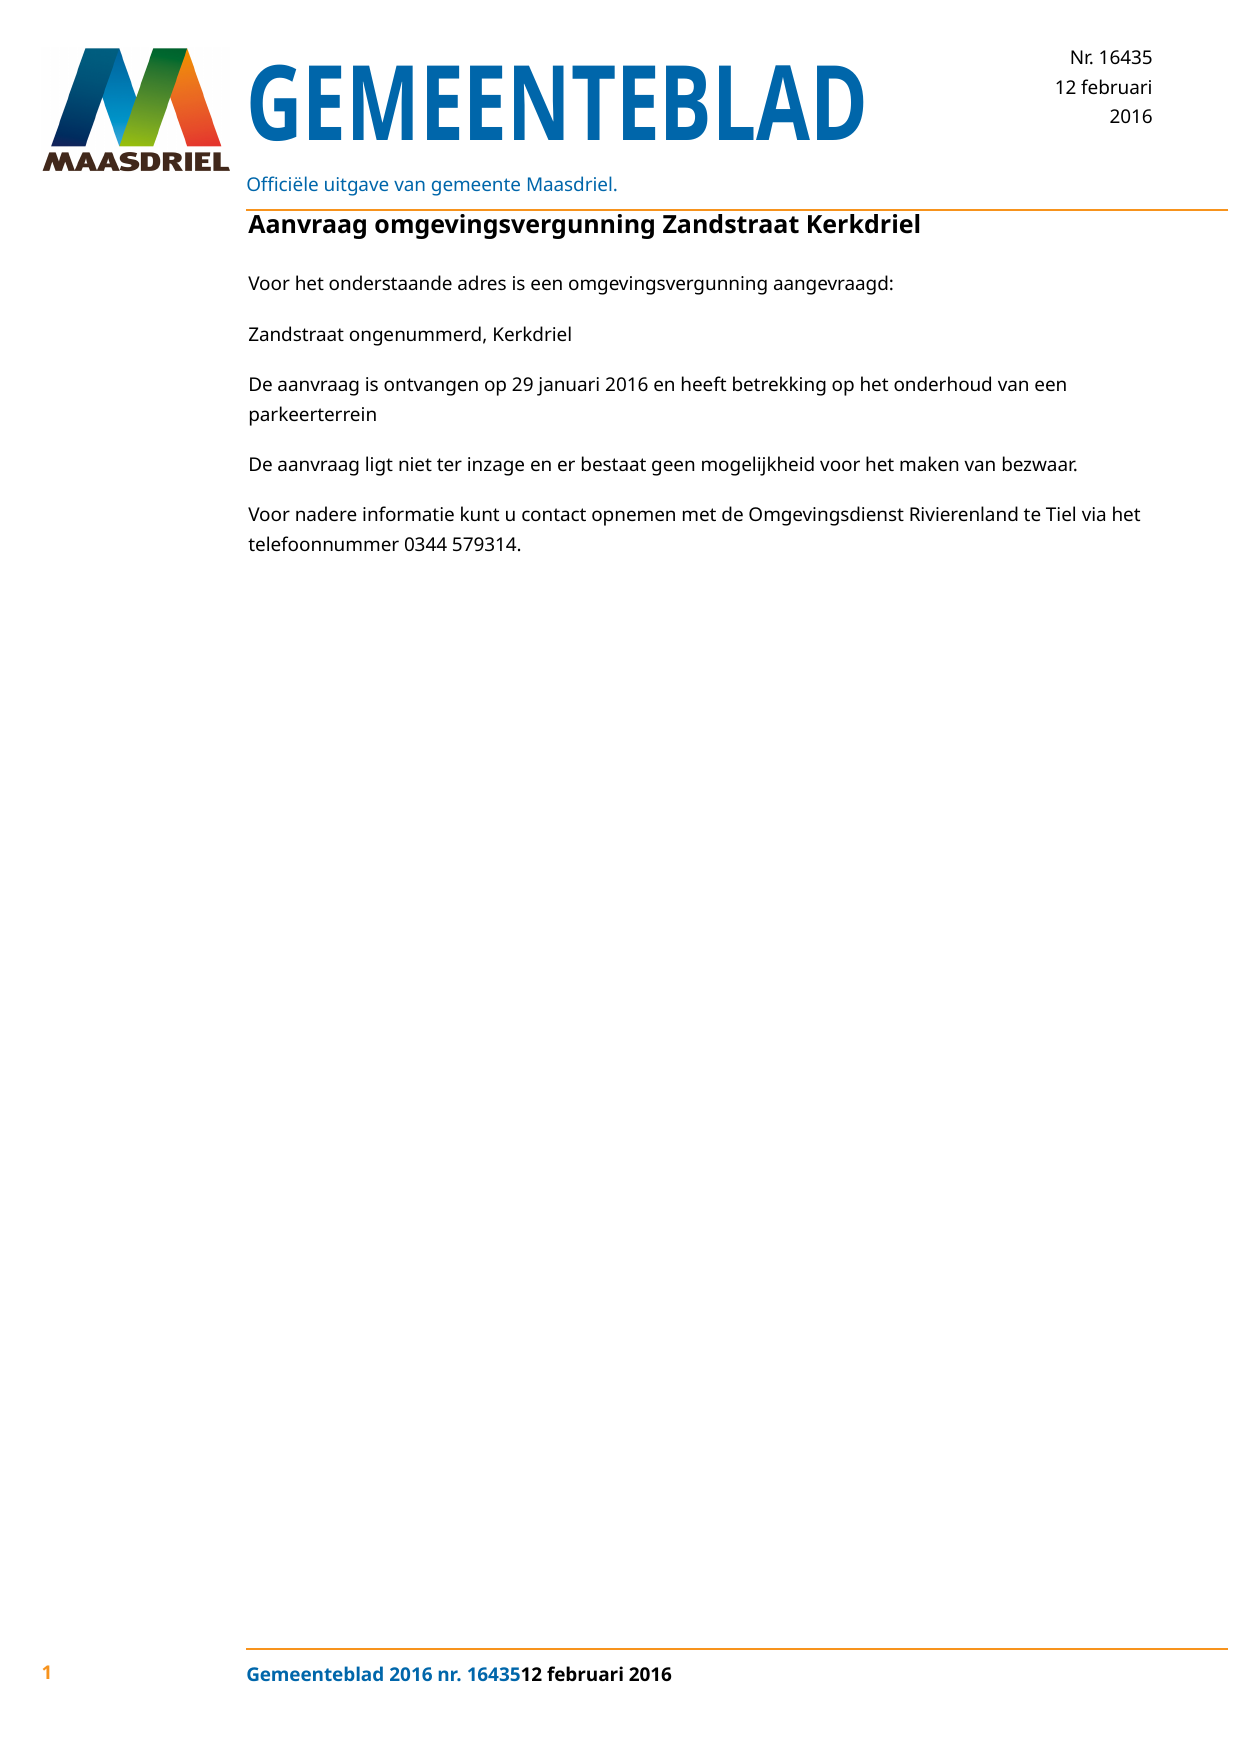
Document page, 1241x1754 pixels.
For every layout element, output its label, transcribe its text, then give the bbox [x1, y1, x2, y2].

text De aanvraag ligt niet ter inzage en er bestaat geen mogelijkheid voor het maken van bezwaar. [248, 451, 1152, 477]
text Zandstraat ongenummerd, Kerkdriel [248, 321, 1152, 346]
text Voor nadere informatie kunt u contact opnemen met de Omgevingsdienst Rivierenland te Tiel via het telefoonnummer 0344 579314. [248, 502, 1152, 557]
text Voor het onderstaande adres is een omgevingsvergunning aangevraagd: [248, 270, 1152, 296]
text Aanvraag omgevingsvergunning Zandstraat Kerkdriel [248, 211, 1152, 241]
text De aanvraag is ontvangen op 29 januari 2016 en heeft betrekking op het onderhoud van een parkeerterrein [248, 371, 1152, 426]
picture [41, 47, 231, 172]
